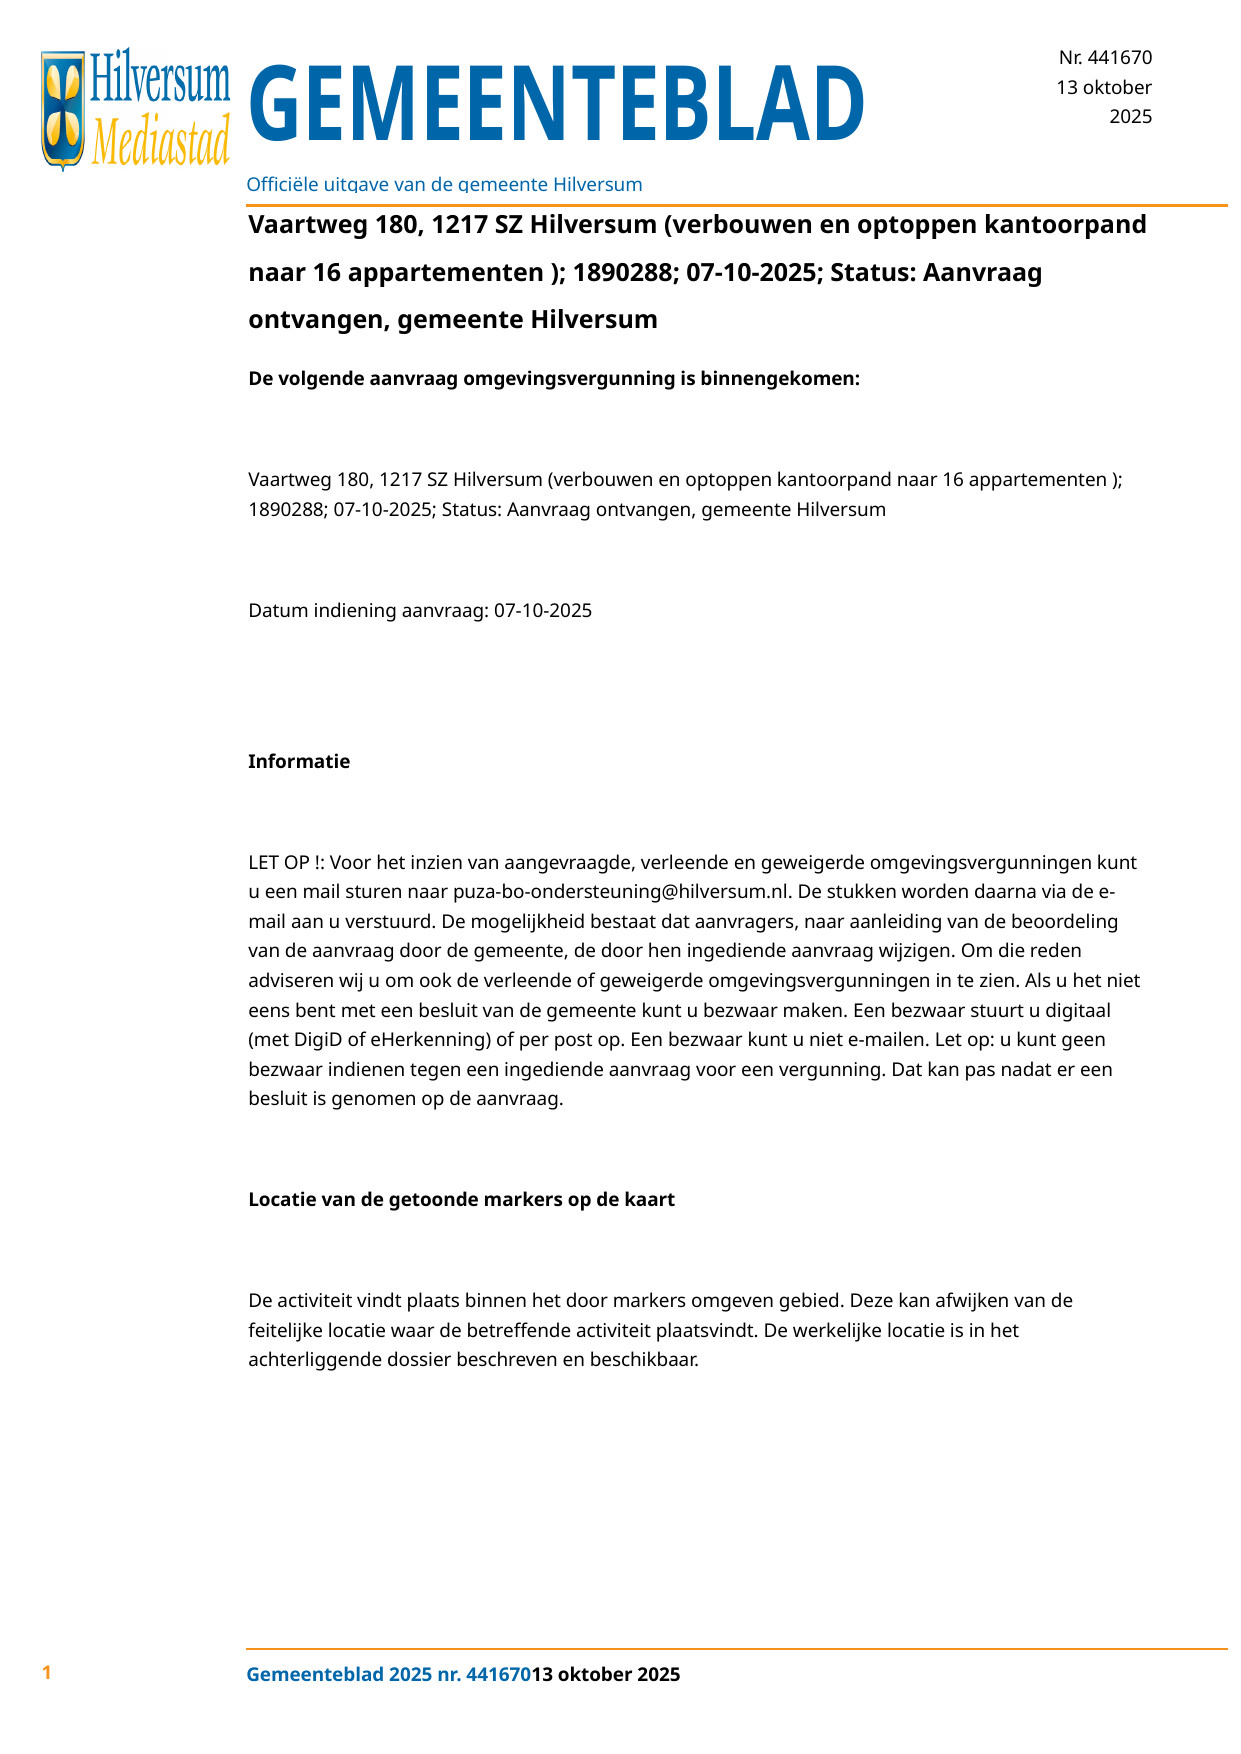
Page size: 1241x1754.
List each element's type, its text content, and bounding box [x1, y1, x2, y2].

text Locatie van de getoonde markers op de kaart [248, 1186, 1152, 1212]
text Informatie [248, 748, 1152, 774]
text Vaartweg 180, 1217 SZ Hilversum (verbouwen en optoppen kantoorpand naar 16 appartementen ); 1890288; 07-10-2025; Status: Aanvraag ontvangen, gemeente Hilversum [248, 466, 1152, 522]
text Vaartweg 180, 1217 SZ Hilversum (verbouwen en optoppen kantoorpand naar 16 appartementen ); 1890288; 07-10-2025; Status: Aanvraag ontvangen, gemeente Hilversum [248, 207, 1152, 336]
text De volgende aanvraag omgevingsvergunning is binnengekomen: [248, 366, 1152, 391]
text Datum indiening aanvraag: 07-10-2025 [248, 597, 1152, 622]
text LET OP !: Voor het inzien van aangevraagde, verleende en geweigerde omgevingsvergunningen kunt u een mail sturen naar puza-bo-ondersteuning@hilversum.nl. De stukken worden daarna via de e-mail aan u verstuurd. De mogelijkheid bestaat dat aanvragers, naar aanleiding van de beoordeling van de aanvraag door de gemeente, de door hen ingediende aanvraag wijzigen. Om die reden adviseren wij u om ook de verleende of geweigerde omgevingsvergunningen in te zien. Als u het niet eens bent met een besluit van de gemeente kunt u bezwaar maken. Een bezwaar stuurt u digitaal (met DigiD of eHerkenning) of per post op. Een bezwaar kunt u niet e-mailen. Let op: u kunt geen bezwaar indienen tegen een ingediende aanvraag voor een vergunning. Dat kan pas nadat er een besluit is genomen op de aanvraag. [248, 849, 1152, 1111]
picture [41, 47, 231, 172]
text De activiteit vindt plaats binnen het door markers omgeven gebied. Deze kan afwijken van de feitelijke locatie waar de betreffende activiteit plaatsvindt. De werkelijke locatie is in het achterliggende dossier beschreven en beschikbaar. [248, 1287, 1152, 1372]
